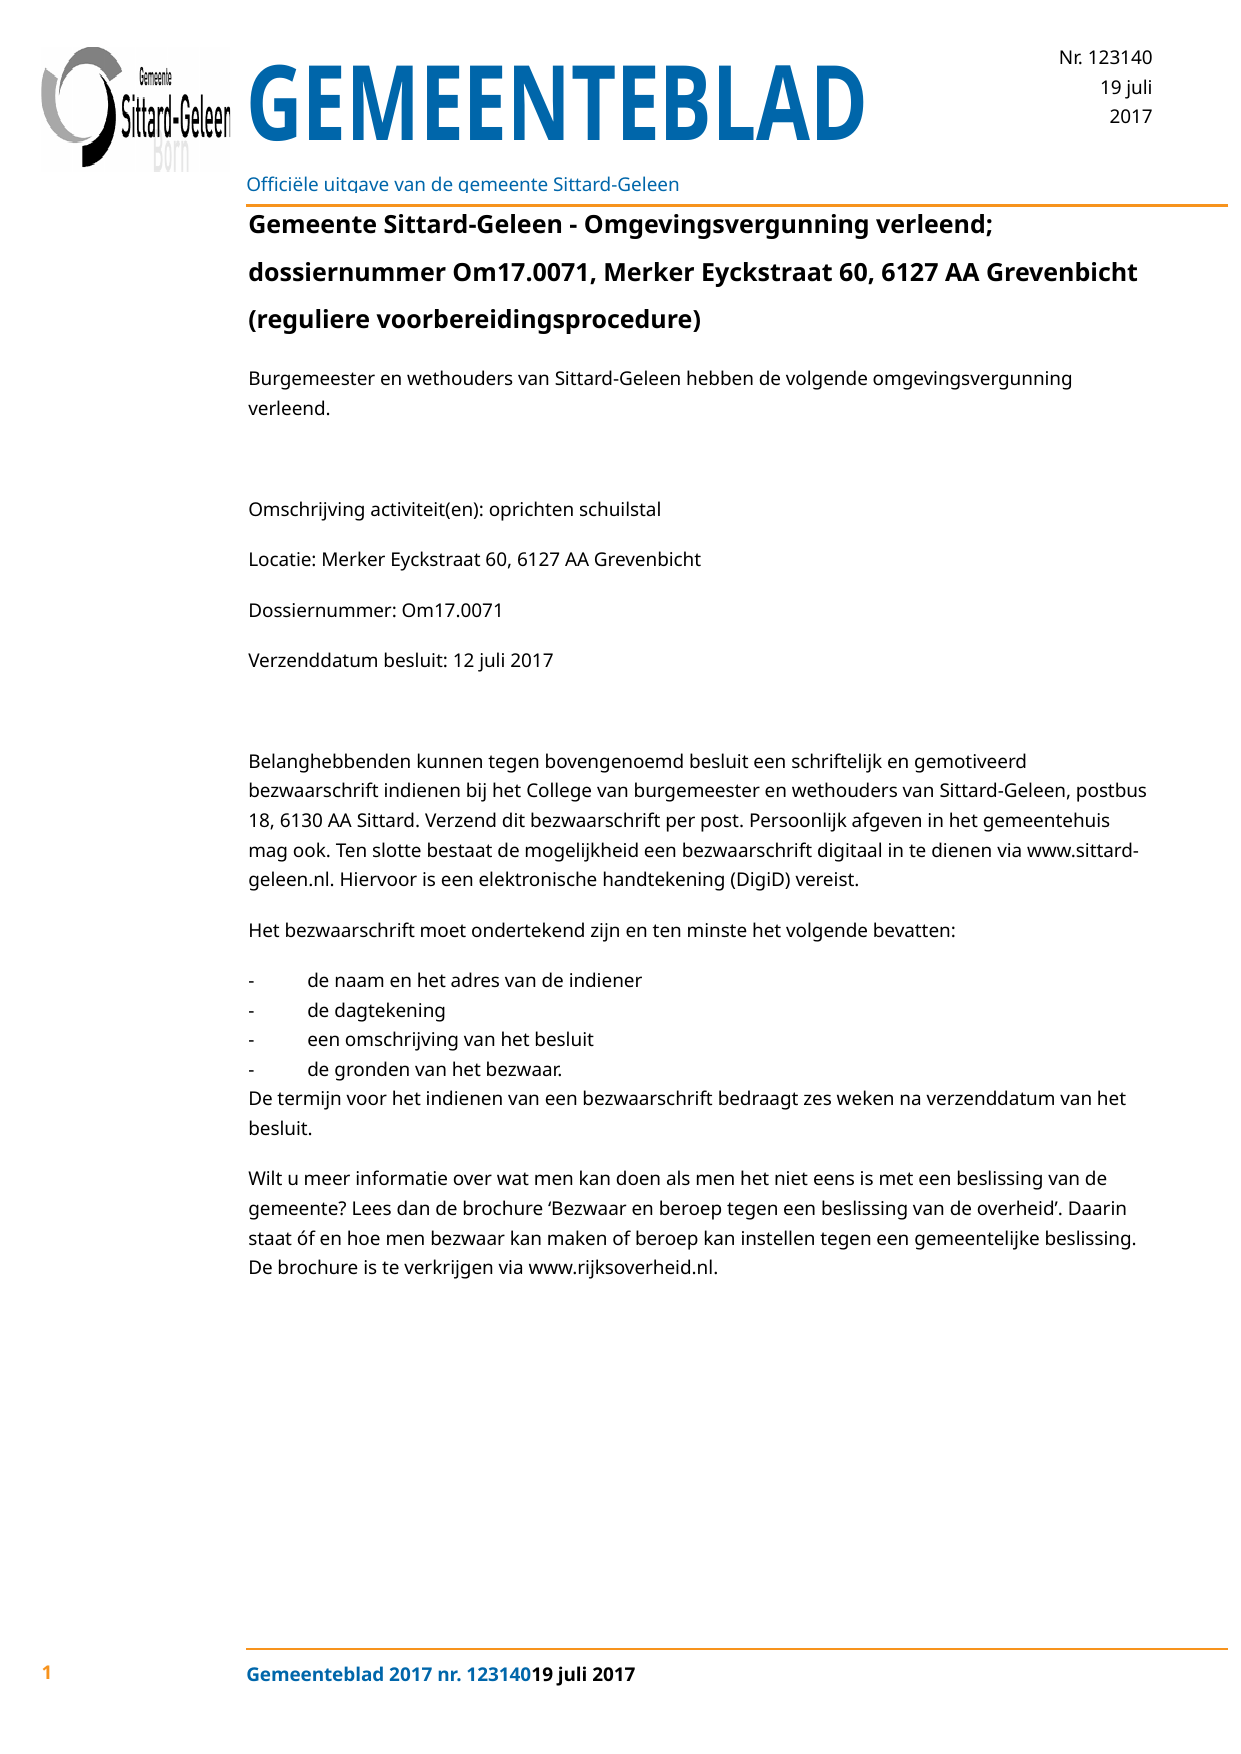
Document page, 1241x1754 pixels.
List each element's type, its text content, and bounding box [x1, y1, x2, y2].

text De termijn voor het indienen van een bezwaarschrift bedraagt zes weken na verzenddatum van het besluit. [248, 1086, 1152, 1141]
text Locatie: Merker Eyckstraat 60, 6127 AA Grevenbicht [248, 546, 1152, 572]
picture [41, 47, 231, 172]
list de gronden van het bezwaar. [248, 1056, 1152, 1082]
list de naam en het adres van de indiener [248, 967, 1152, 993]
text Wilt u meer informatie over wat men kan doen als men het niet eens is met een beslissing van de gemeente? Lees dan de brochure ‘Bezwaar en beroep tegen een beslissing van de overheid’. Daarin staat óf en hoe men bezwaar kan maken of beroep kan instellen tegen een gemeentelijke beslissing. De brochure is te verkrijgen via www.rijksoverheid.nl. [248, 1166, 1152, 1280]
text Omschrijving activiteit(en): oprichten schuilstal [248, 496, 1152, 522]
list de dagtekening [248, 997, 1152, 1022]
list een omschrijving van het besluit [248, 1026, 1152, 1052]
text Het bezwaarschrift moet ondertekend zijn en ten minste het volgende bevatten: [248, 917, 1152, 942]
text Dossiernummer: Om17.0071 [248, 597, 1152, 622]
text Verzenddatum besluit: 12 juli 2017 [248, 647, 1152, 673]
text Burgemeester en wethouders van Sittard-Geleen hebben de volgende omgevingsvergunning verleend. [248, 366, 1152, 421]
text Gemeente Sittard-Geleen - Omgevingsvergunning verleend; dossiernummer Om17.0071, Merker Eyckstraat 60, 6127 AA Grevenbicht (reguliere voorbereidingsprocedure) [248, 207, 1152, 336]
text Belanghebbenden kunnen tegen bovengenoemd besluit een schriftelijk en gemotiveerd bezwaarschrift indienen bij het College van burgemeester en wethouders van Sittard-Geleen, postbus 18, 6130 AA Sittard. Verzend dit bezwaarschrift per post. Persoonlijk afgeven in het gemeentehuis mag ook. Ten slotte bestaat de mogelijkheid een bezwaarschrift digitaal in te dienen via www.sittard-geleen.nl. Hiervoor is een elektronische handtekening (DigiD) vereist. [248, 748, 1152, 892]
